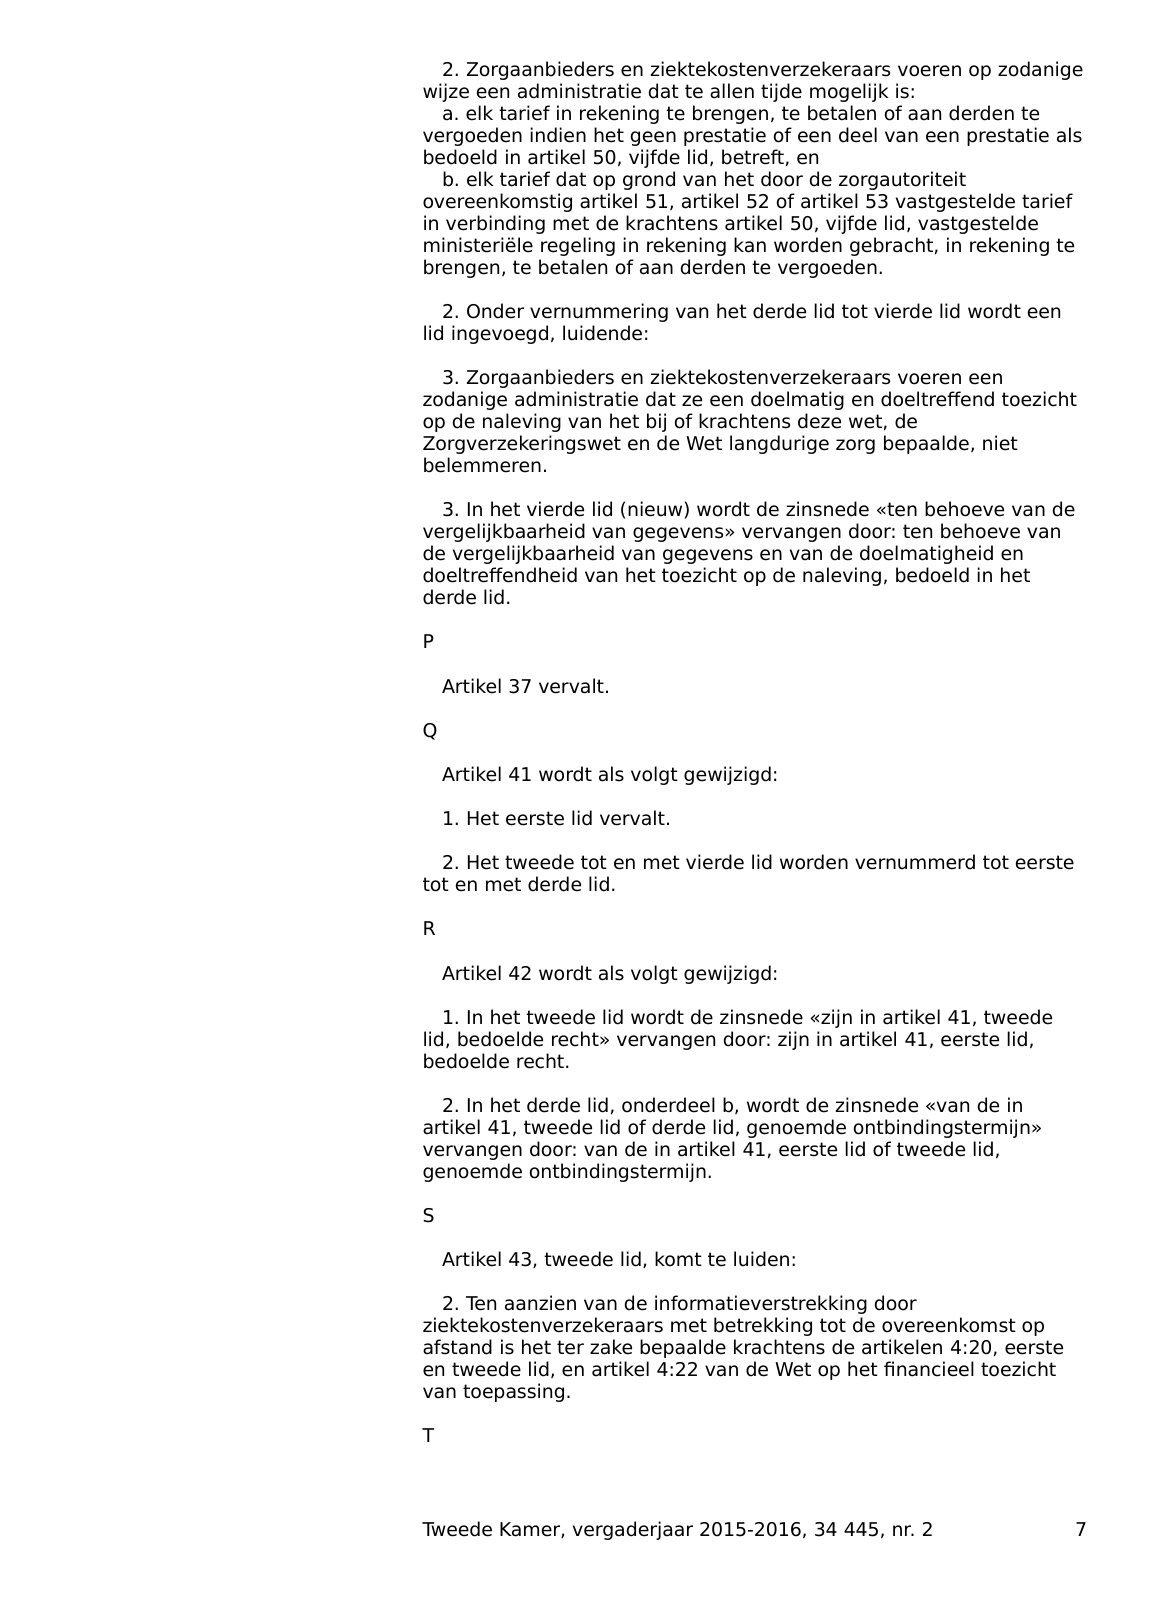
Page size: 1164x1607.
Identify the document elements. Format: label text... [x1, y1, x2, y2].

text 1. Het eerste lid vervalt. [422, 808, 1087, 830]
text 3. In het vierde lid (nieuw) wordt de zinsnede «ten behoeve van de vergelijkbaarheid van gegevens» vervangen door: ten behoeve van de vergelijkbaarheid van gegevens en van de doelmatigheid en doeltreffendheid van het toezicht op de naleving, bedoeld in het derde lid. [422, 499, 1087, 609]
text T [422, 1425, 1087, 1447]
text Q [422, 720, 1087, 742]
text 1. In het tweede lid wordt de zinsnede «zijn in artikel 41, tweede lid, bedoelde recht» vervangen door: zijn in artikel 41, eerste lid, bedoelde recht. [422, 1007, 1087, 1073]
text Artikel 43, tweede lid, komt te luiden: [422, 1249, 1087, 1271]
text 2. Onder vernummering van het derde lid tot vierde lid wordt een lid ingevoegd, luidende: [422, 301, 1087, 345]
text 2. Het tweede tot en met vierde lid worden vernummerd tot eerste tot en met derde lid. [422, 852, 1087, 896]
text 2. In het derde lid, onderdeel b, wordt de zinsnede «van de in artikel 41, tweede lid of derde lid, genoemde ontbindingstermijn» vervangen door: van de in artikel 41, eerste lid of tweede lid, genoemde ontbindingstermijn. [422, 1095, 1087, 1183]
text P [422, 631, 1087, 653]
text a. elk tarief in rekening te brengen, te betalen of aan derden te vergoeden indien het geen prestatie of een deel van een prestatie als bedoeld in artikel 50, vijfde lid, betreft, en [422, 103, 1087, 169]
text b. elk tarief dat op grond van het door de zorgautoriteit overeenkomstig artikel 51, artikel 52 of artikel 53 vastgestelde tarief in verbinding met de krachtens artikel 50, vijfde lid, vastgestelde ministeriële regeling in rekening kan worden gebracht, in rekening te brengen, te betalen of aan derden te vergoeden. [422, 169, 1087, 279]
text S [422, 1205, 1087, 1227]
text Artikel 41 wordt als volgt gewijzigd: [422, 764, 1087, 786]
text Artikel 42 wordt als volgt gewijzigd: [422, 962, 1087, 984]
text Artikel 37 vervalt. [422, 676, 1087, 697]
text 2. Ten aanzien van de informatieverstrekking door ziektekostenverzekeraars met betrekking tot de overeenkomst op afstand is het ter zake bepaalde krachtens de artikelen 4:20, eerste en tweede lid, en artikel 4:22 van de Wet op het financieel toezicht van toepassing. [422, 1293, 1087, 1403]
text R [422, 918, 1087, 940]
text 2. Zorgaanbieders en ziektekostenverzekeraars voeren op zodanige wijze een administratie dat te allen tijde mogelijk is: [422, 59, 1087, 103]
text 3. Zorgaanbieders en ziektekostenverzekeraars voeren een zodanige administratie dat ze een doelmatig en doeltreffend toezicht op de naleving van het bij of krachtens deze wet, de Zorgverzekeringswet en de Wet langdurige zorg bepaalde, niet belemmeren. [422, 367, 1087, 477]
